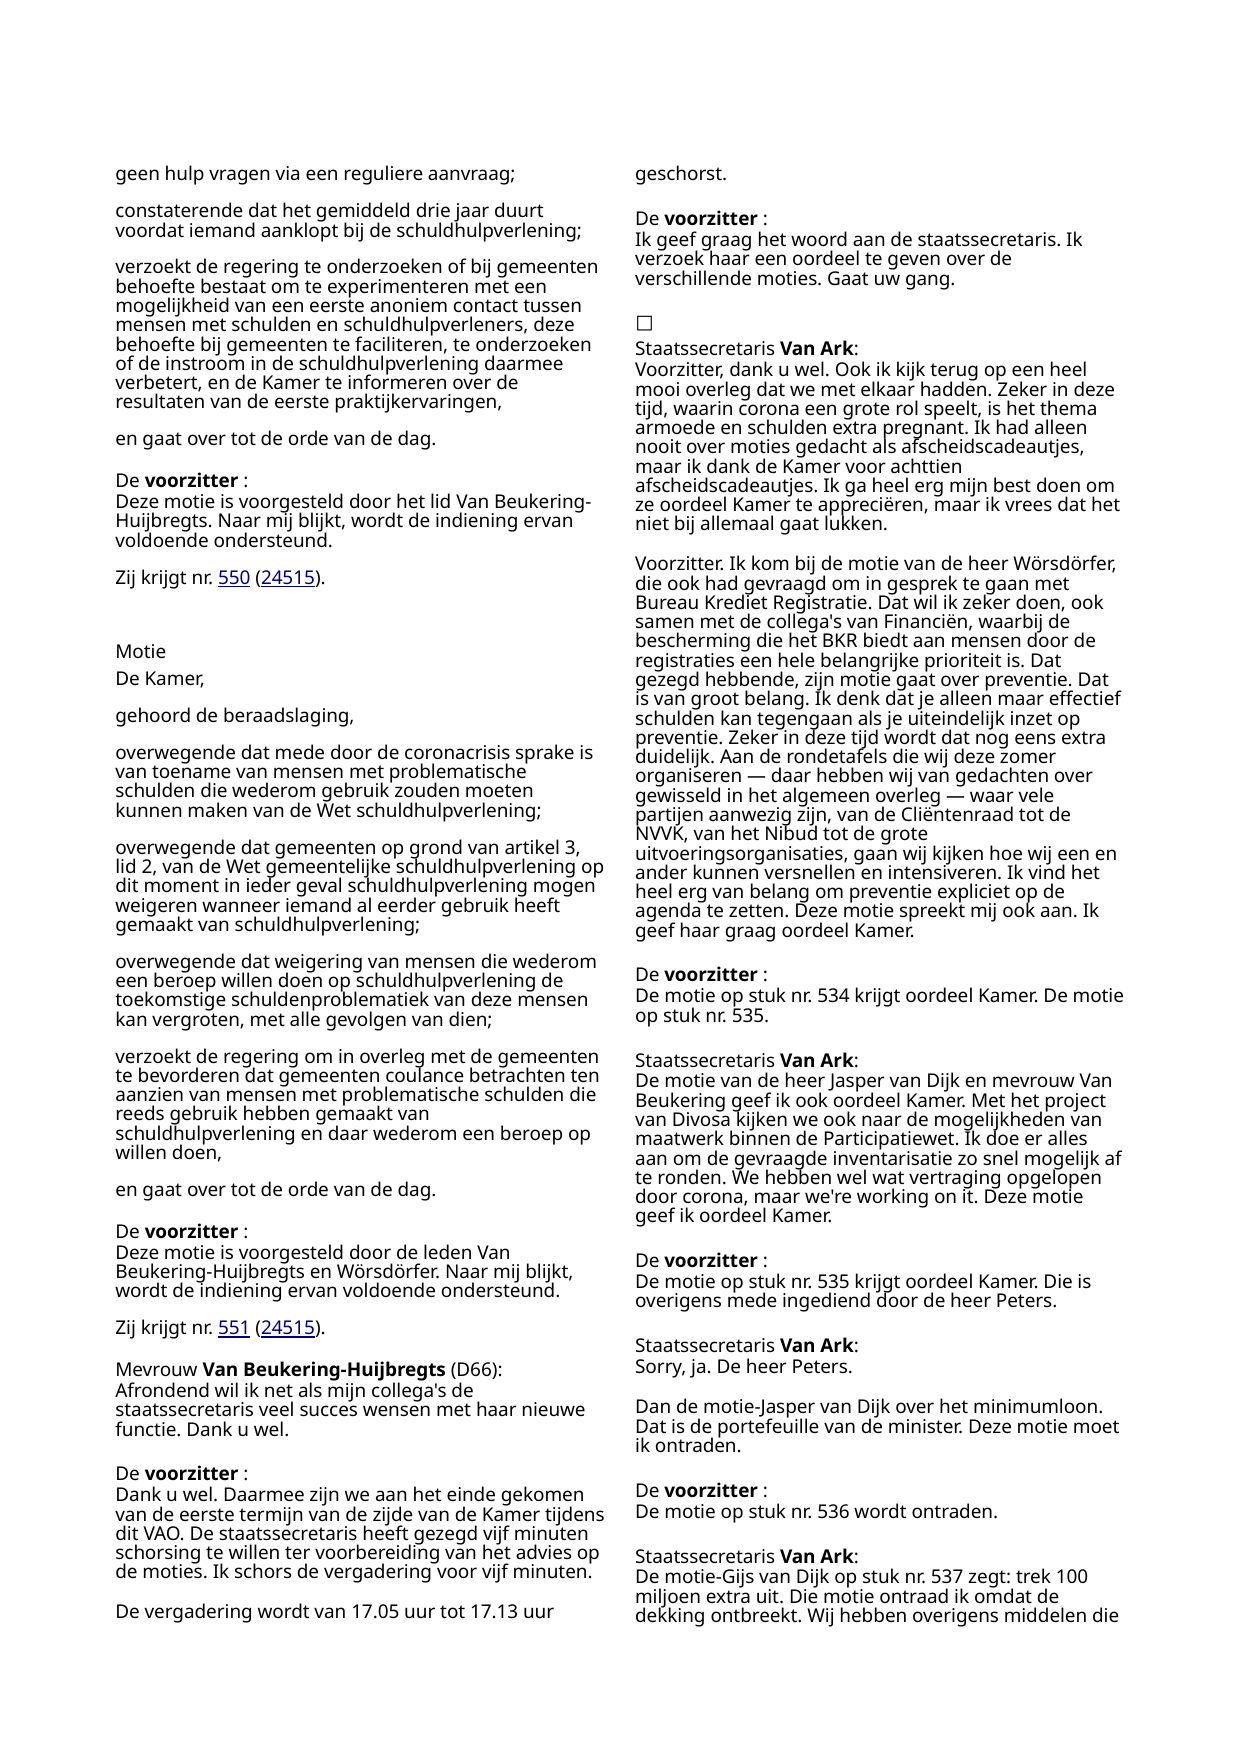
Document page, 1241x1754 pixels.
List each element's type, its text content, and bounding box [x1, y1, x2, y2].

text Staatssecretaris Van Ark: [635, 1543, 1125, 1568]
text Staatssecretaris Van Ark: [635, 336, 1125, 361]
text Deze motie is voorgesteld door het lid Van Beukering-Huijbregts. Naar mij blijkt, wordt de indiening ervan voldoende ondersteund. [115, 493, 605, 551]
text De voorzitter : [635, 962, 1125, 987]
text Dan de motie-Jasper van Dijk over het minimumloon. Dat is de portefeuille van de minister. Deze motie moet ik ontraden. [635, 1398, 1125, 1456]
text De voorzitter : [635, 1247, 1125, 1273]
text Zij krijgt nr. 550 (24515). [115, 569, 605, 588]
text De voorzitter : [635, 205, 1125, 231]
text verzoekt de regering om in overleg met de gemeenten te bevorderen dat gemeenten coulance betrachten ten aanzien van mensen met problematische schulden die reeds gebruik hebben gemaakt van schuldhulpverlening en daar wederom een beroep op willen doen, [115, 1048, 605, 1163]
text overwegende dat mede door de coronacrisis sprake is van toename van mensen met problematische schulden die wederom gebruik zouden moeten kunnen maken van de Wet schuldhulpverlening; [115, 744, 605, 821]
text De voorzitter : [635, 1477, 1125, 1503]
text Afrondend wil ik net als mijn collega's de staatssecretaris veel succes wensen met haar nieuwe functie. Dank u wel. [115, 1382, 605, 1440]
text De motie van de heer Jasper van Dijk en mevrouw Van Beukering geef ik ook oordeel Kamer. Met het project van Divosa kijken we ook naar de mogelijkheden van maatwerk binnen de Participatiewet. Ik doe er alles aan om de gevraagde inventarisatie zo snel mogelijk af te ronden. We hebben wel wat vertraging opgelopen door corona, maar we're working on it. Deze motie geef ik oordeel Kamer. [635, 1072, 1125, 1227]
text De motie-Gijs van Dijk op stuk nr. 537 zegt: trek 100 miljoen extra uit. Die motie ontraad ik omdat de dekking ontbreekt. Wij hebben overigens middelen die [635, 1568, 1125, 1626]
text Voorzitter, dank u wel. Ook ik kijk terug op een heel mooi overleg dat we met elkaar hadden. Zeker in deze tijd, waarin corona een grote rol speelt, is het thema armoede en schulden extra pregnant. Ik had alleen nooit over moties gedacht als afscheidscadeautjes, maar ik dank de Kamer voor achttien afscheidscadeautjes. Ik ga heel erg mijn best doen om ze oordeel Kamer te appreciëren, maar ik vrees dat het niet bij allemaal gaat lukken. [635, 361, 1125, 535]
text Voorzitter. Ik kom bij de motie van de heer Wörsdörfer, die ook had gevraagd om in gesprek te gaan met Bureau Krediet Registratie. Dat wil ik zeker doen, ook samen met de collega's van Financiën, waarbij de bescherming die het BKR biedt aan mensen door de registraties een hele belangrijke prioriteit is. Dat gezegd hebbende, zijn motie gaat over preventie. Dat is van groot belang. Ik denk dat je alleen maar effectief schulden kan tegengaan als je uiteindelijk inzet op preventie. Zeker in deze tijd wordt dat nog eens extra duidelijk. Aan de rondetafels die wij deze zomer organiseren — daar hebben wij van gedachten over gewisseld in het algemeen overleg — waar vele partijen aanwezig zijn, van de Cliëntenraad tot de NVVK, van het Nibud tot de grote uitvoeringsorganisaties, gaan wij kijken hoe wij een en ander kunnen versnellen en intensiveren. Ik vind het heel erg van belang om preventie expliciet op de agenda te zetten. Deze motie spreekt mij ook aan. Ik geef haar graag oordeel Kamer. [635, 555, 1125, 941]
text geschorst. [635, 165, 1125, 184]
text Dank u wel. Daarmee zijn we aan het einde gekomen van de eerste termijn van de zijde van de Kamer tijdens dit VAO. De staatssecretaris heeft gezegd vijf minuten schorsing te willen ter voorbereiding van het advies op de moties. Ik schors de vergadering voor vijf minuten. [115, 1486, 605, 1583]
text en gaat over tot de orde van de dag. [115, 430, 605, 450]
text overwegende dat gemeenten op grond van artikel 3, lid 2, van de Wet gemeentelijke schuldhulpverlening op dit moment in ieder geval schuldhulpverlening mogen weigeren wanneer iemand al eerder gebruik heeft gemaakt van schuldhulpverlening; [115, 839, 605, 935]
text constaterende dat het gemiddeld drie jaar duurt voordat iemand aanklopt bij de schuldhulpverlening; [115, 202, 605, 241]
text Staatssecretaris Van Ark: [635, 1047, 1125, 1072]
text overwegende dat weigering van mensen die wederom een beroep willen doen op schuldhulpverlening de toekomstige schuldenproblematiek van deze mensen kan vergroten, met alle gevolgen van dien; [115, 953, 605, 1030]
text Ik geef graag het woord aan de staatssecretaris. Ik verzoek haar een oordeel te geven over de verschillende moties. Gaat uw gang. [635, 231, 1125, 289]
text Sorry, ja. De heer Peters. [635, 1358, 1125, 1378]
text verzoekt de regering te onderzoeken of bij gemeenten behoefte bestaat om te experimenteren met een mogelijkheid van een eerste anoniem contact tussen mensen met schulden en schuldhulpverleners, deze behoefte bij gemeenten te faciliteren, te onderzoeken of de instroom in de schuldhulpverlening daarmee verbetert, en de Kamer te informeren over de resultaten van de eerste praktijkervaringen, [115, 258, 605, 413]
text Motie [115, 638, 605, 664]
text Zij krijgt nr. 551 (24515). [115, 1319, 605, 1338]
text Deze motie is voorgesteld door de leden Van Beukering-Huijbregts en Wörsdörfer. Naar mij blijkt, wordt de indiening ervan voldoende ondersteund. [115, 1244, 605, 1301]
text De motie op stuk nr. 535 krijgt oordeel Kamer. Die is overigens mede ingediend door de heer Peters. [635, 1273, 1125, 1312]
text De voorzitter : [115, 467, 605, 493]
text ⬜ [635, 310, 1125, 336]
text Staatssecretaris Van Ark: [635, 1333, 1125, 1358]
text geen hulp vragen via een reguliere aanvraag; [115, 165, 605, 184]
text gehoord de beraadslaging, [115, 707, 605, 726]
text en gaat over tot de orde van de dag. [115, 1181, 605, 1200]
text De voorzitter : [115, 1218, 605, 1244]
text Mevrouw Van Beukering-Huijbregts (D66): [115, 1356, 605, 1382]
text De vergadering wordt van 17.05 uur tot 17.13 uur [115, 1603, 605, 1623]
text De Kamer, [115, 670, 605, 689]
text De motie op stuk nr. 536 wordt ontraden. [635, 1503, 1125, 1522]
text De voorzitter : [115, 1461, 605, 1486]
text De motie op stuk nr. 534 krijgt oordeel Kamer. De motie op stuk nr. 535. [635, 987, 1125, 1026]
